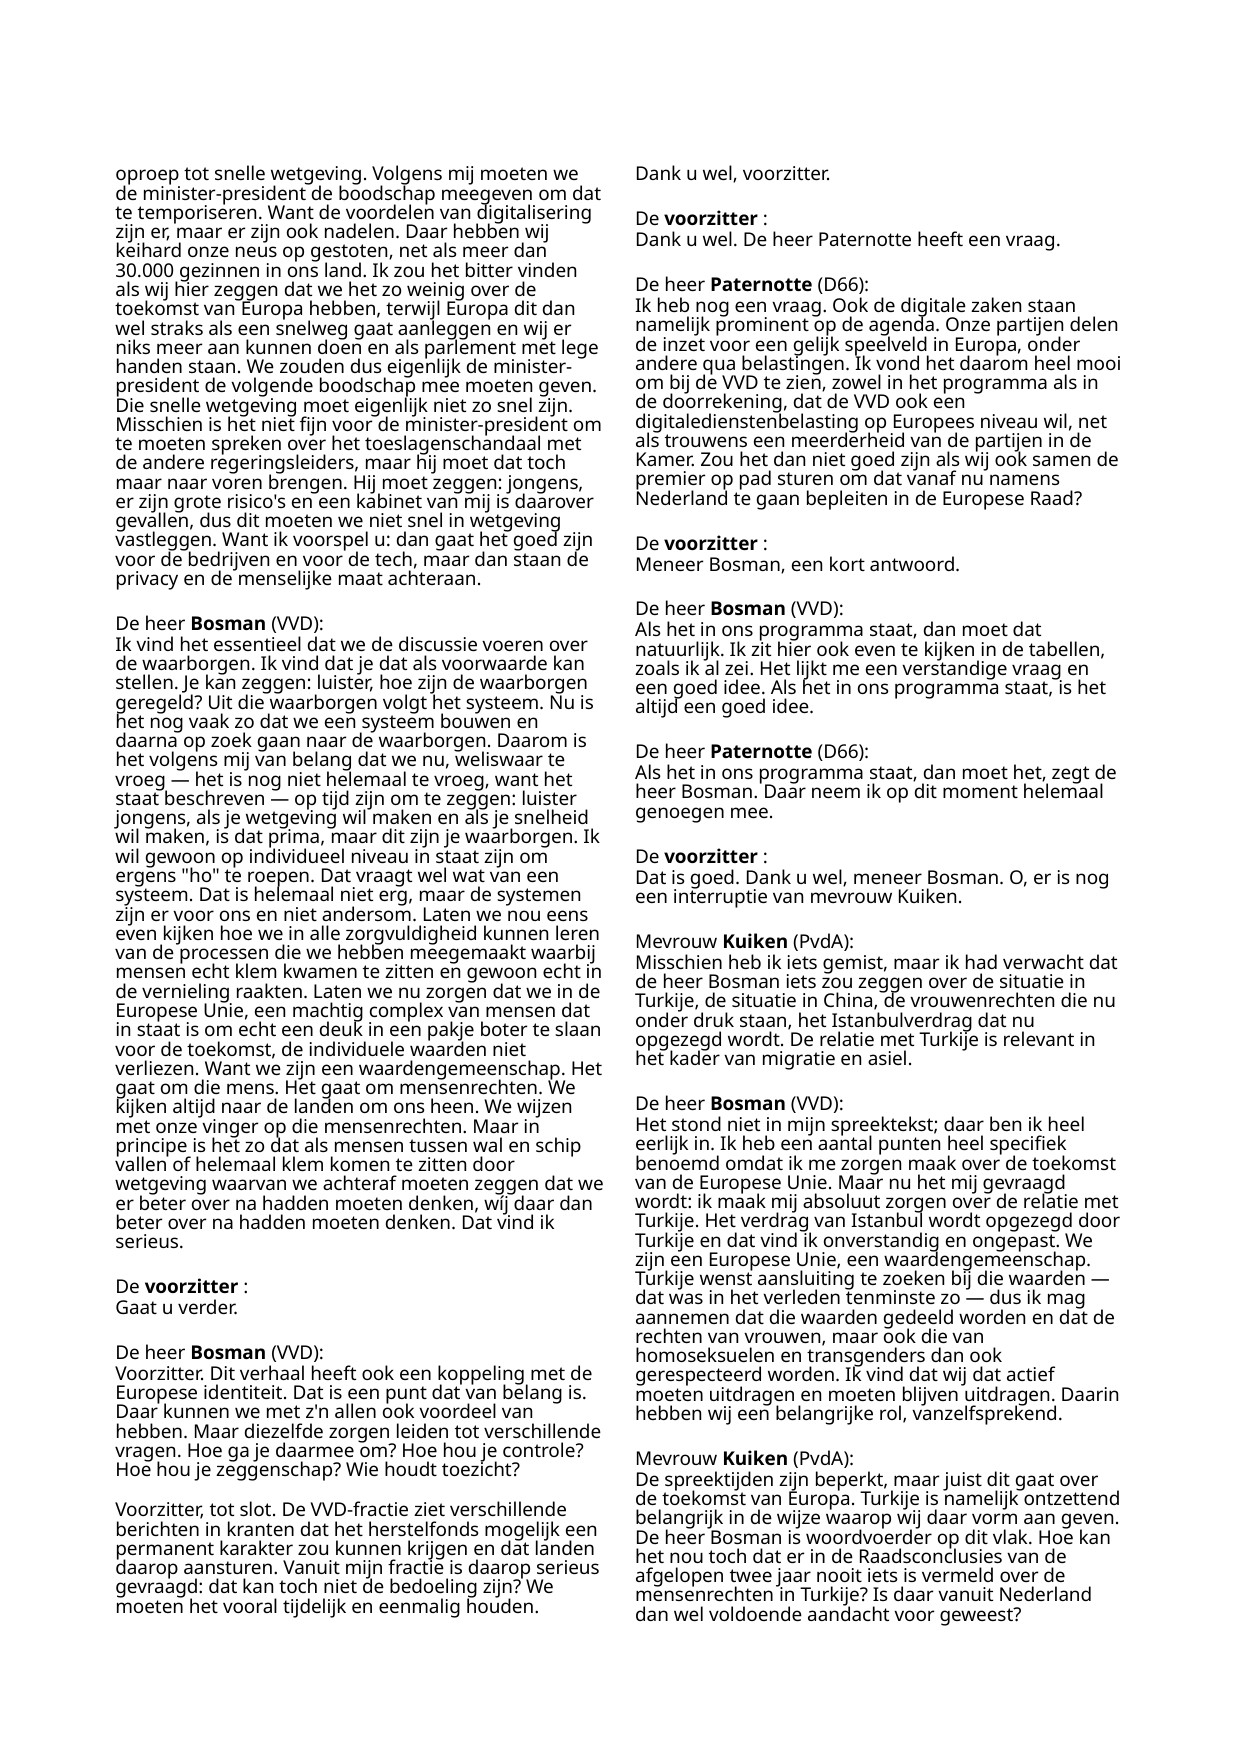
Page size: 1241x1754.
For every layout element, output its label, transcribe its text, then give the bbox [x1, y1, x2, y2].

text Voorzitter. Dit verhaal heeft ook een koppeling met de Europese identiteit. Dat is een punt dat van belang is. Daar kunnen we met z'n allen ook voordeel van hebben. Maar diezelfde zorgen leiden tot verschillende vragen. Hoe ga je daarmee om? Hoe hou je controle? Hoe hou je zeggenschap? Wie houdt toezicht? [115, 1365, 605, 1481]
text Mevrouw Kuiken (PvdA): [635, 1445, 1125, 1471]
text De spreektijden zijn beperkt, maar juist dit gaat over de toekomst van Europa. Turkije is namelijk ontzettend belangrijk in de wijze waarop wij daar vorm aan geven. De heer Bosman is woordvoerder op dit vlak. Hoe kan het nou toch dat er in de Raadsconclusies van de afgelopen twee jaar nooit iets is vermeld over de mensenrechten in Turkije? Is daar vanuit Nederland dan wel voldoende aandacht voor geweest? [635, 1471, 1125, 1625]
text Voorzitter, tot slot. De VVD-fractie ziet verschillende berichten in kranten dat het herstelfonds mogelijk een permanent karakter zou kunnen krijgen en dat landen daarop aansturen. Vanuit mijn fractie is daarop serieus gevraagd: dat kan toch niet de bedoeling zijn? We moeten het vooral tijdelijk en eenmalig houden. [115, 1501, 605, 1617]
text De voorzitter : [635, 530, 1125, 556]
text Als het in ons programma staat, dan moet het, zegt de heer Bosman. Daar neem ik op dit moment helemaal genoegen mee. [635, 764, 1125, 822]
text De heer Bosman (VVD): [635, 596, 1125, 621]
text Dat is goed. Dank u wel, meneer Bosman. O, er is nog een interruptie van mevrouw Kuiken. [635, 869, 1125, 907]
text Dank u wel. De heer Paternotte heeft een vraag. [635, 231, 1125, 250]
text Gaat u verder. [115, 1299, 605, 1318]
text Meneer Bosman, een kort antwoord. [635, 556, 1125, 575]
text De heer Paternotte (D66): [635, 738, 1125, 764]
text Het stond niet in mijn spreektekst; daar ben ik heel eerlijk in. Ik heb een aantal punten heel specifiek benoemd omdat ik me zorgen maak over de toekomst van de Europese Unie. Maar nu het mij gevraagd wordt: ik maak mij absoluut zorgen over de relatie met Turkije. Het verdrag van Istanbul wordt opgezegd door Turkije en dat vind ik onverstandig en ongepast. We zijn een Europese Unie, een waardengemeenschap. Turkije wenst aansluiting te zoeken bij die waarden — dat was in het verleden tenminste zo — dus ik mag aannemen dat die waarden gedeeld worden en dat de rechten van vrouwen, maar ook die van homoseksuelen en transgenders dan ook gerespecteerd worden. Ik vind dat wij dat actief moeten uitdragen en moeten blijven uitdragen. Daarin hebben wij een belangrijke rol, vanzelfsprekend. [635, 1116, 1125, 1424]
text De voorzitter : [635, 205, 1125, 231]
text Ik heb nog een vraag. Ook de digitale zaken staan namelijk prominent op de agenda. Onze partijen delen de inzet voor een gelijk speelveld in Europa, onder andere qua belastingen. Ik vond het daarom heel mooi om bij de VVD te zien, zowel in het programma als in de doorrekening, dat de VVD ook een digitaledienstenbelasting op Europees niveau wil, net als trouwens een meerderheid van de partijen in de Kamer. Zou het dan niet goed zijn als wij ook samen de premier op pad sturen om dat vanaf nu namens Nederland te gaan bepleiten in de Europese Raad? [635, 297, 1125, 509]
text De voorzitter : [635, 843, 1125, 869]
text Als het in ons programma staat, dan moet dat natuurlijk. Ik zit hier ook even te kijken in de tabellen, zoals ik al zei. Het lijkt me een verstandige vraag en een goed idee. Als het in ons programma staat, is het altijd een goed idee. [635, 621, 1125, 718]
text Mevrouw Kuiken (PvdA): [635, 928, 1125, 954]
text Ik vind het essentieel dat we de discussie voeren over de waarborgen. Ik vind dat je dat als voorwaarde kan stellen. Je kan zeggen: luister, hoe zijn de waarborgen geregeld? Uit die waarborgen volgt het systeem. Nu is het nog vaak zo dat we een systeem bouwen en daarna op zoek gaan naar de waarborgen. Daarom is het volgens mij van belang dat we nu, weliswaar te vroeg — het is nog niet helemaal te vroeg, want het staat beschreven — op tijd zijn om te zeggen: luister jongens, als je wetgeving wil maken en als je snelheid wil maken, is dat prima, maar dit zijn je waarborgen. Ik wil gewoon op individueel niveau in staat zijn om ergens "ho" te roepen. Dat vraagt wel wat van een systeem. Dat is helemaal niet erg, maar de systemen zijn er voor ons en niet andersom. Laten we nou eens even kijken hoe we in alle zorgvuldigheid kunnen leren van de processen die we hebben meegemaakt waarbij mensen echt klem kwamen te zitten en gewoon echt in de vernieling raakten. Laten we nu zorgen dat we in de Europese Unie, een machtig complex van mensen dat in staat is om echt een deuk in een pakje boter te slaan voor de toekomst, de individuele waarden niet verliezen. Want we zijn een waardengemeenschap. Het gaat om die mens. Het gaat om mensenrechten. We kijken altijd naar de landen om ons heen. We wijzen met onze vinger op die mensenrechten. Maar in principe is het zo dat als mensen tussen wal en schip vallen of helemaal klem komen te zitten door wetgeving waarvan we achteraf moeten zeggen dat we er beter over na hadden moeten denken, wíj daar dan beter over na hadden moeten denken. Dat vind ik serieus. [115, 636, 605, 1252]
text Dank u wel, voorzitter. [635, 165, 1125, 184]
text De heer Paternotte (D66): [635, 271, 1125, 297]
text Misschien heb ik iets gemist, maar ik had verwacht dat de heer Bosman iets zou zeggen over de situatie in Turkije, de situatie in China, de vrouwenrechten die nu onder druk staan, het Istanbulverdrag dat nu opgezegd wordt. De relatie met Turkije is relevant in het kader van migratie en asiel. [635, 954, 1125, 1069]
text De voorzitter : [115, 1273, 605, 1299]
text oproep tot snelle wetgeving. Volgens mij moeten we de minister-president de boodschap meegeven om dat te temporiseren. Want de voordelen van digitalisering zijn er, maar er zijn ook nadelen. Daar hebben wij keihard onze neus op gestoten, net als meer dan 30.000 gezinnen in ons land. Ik zou het bitter vinden als wij hier zeggen dat we het zo weinig over de toekomst van Europa hebben, terwijl Europa dit dan wel straks als een snelweg gaat aanleggen en wij er niks meer aan kunnen doen en als parlement met lege handen staan. We zouden dus eigenlijk de minister-president de volgende boodschap mee moeten geven. Die snelle wetgeving moet eigenlijk niet zo snel zijn. Misschien is het niet fijn voor de minister-president om te moeten spreken over het toeslagenschandaal met de andere regeringsleiders, maar hij moet dat toch maar naar voren brengen. Hij moet zeggen: jongens, er zijn grote risico's en een kabinet van mij is daarover gevallen, dus dit moeten we niet snel in wetgeving vastleggen. Want ik voorspel u: dan gaat het goed zijn voor de bedrijven en voor de tech, maar dan staan de privacy en de menselijke maat achteraan. [115, 165, 605, 589]
text De heer Bosman (VVD): [635, 1090, 1125, 1116]
text De heer Bosman (VVD): [115, 610, 605, 636]
text De heer Bosman (VVD): [115, 1339, 605, 1365]
